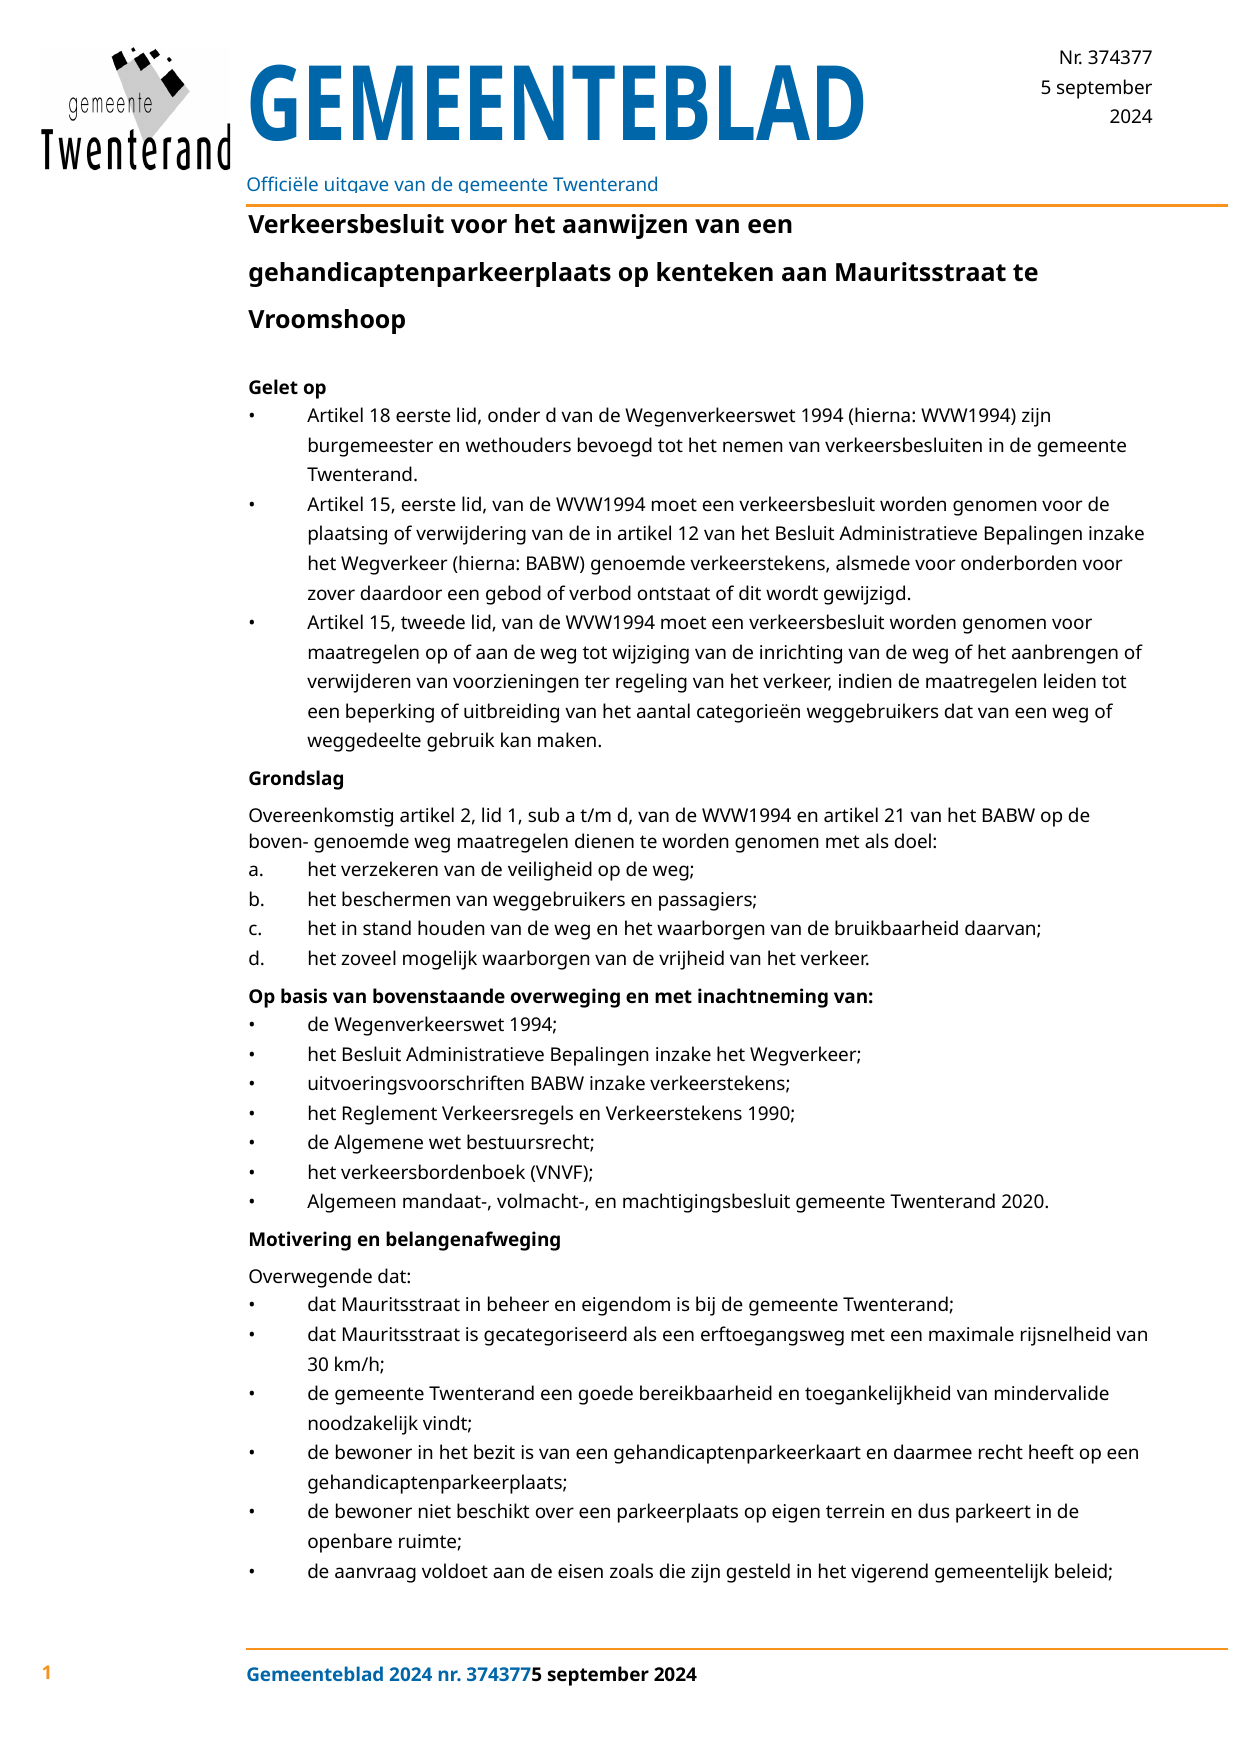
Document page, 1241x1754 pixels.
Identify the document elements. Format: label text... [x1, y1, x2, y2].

list de aanvraag voldoet aan de eisen zoals die zijn gesteld in het vigerend gemeentelijk beleid; [248, 1558, 1152, 1584]
list het Reglement Verkeersregels en Verkeerstekens 1990; [248, 1100, 1152, 1126]
list dat Mauritsstraat in beheer en eigendom is bij de gemeente Twenterand; [248, 1292, 1152, 1317]
list het in stand houden van de weg en het waarborgen van de bruikbaarheid daarvan; [248, 915, 1152, 941]
text Overwegende dat: [248, 1263, 1152, 1289]
text Grondslag [248, 766, 1152, 791]
list de gemeente Twenterand een goede bereikbaarheid en toegankelijkheid van mindervalide noodzakelijk vindt; [248, 1380, 1152, 1436]
list het zoveel mogelijk waarborgen van de vrijheid van het verkeer. [248, 945, 1152, 971]
picture [41, 47, 231, 172]
list de Algemene wet bestuursrecht; [248, 1129, 1152, 1155]
text Overeenkomstig artikel 2, lid 1, sub a t/m d, van de WVW1994 en artikel 21 van het BABW op de boven- genoemde weg maatregelen dienen te worden genomen met als doel: [248, 802, 1152, 854]
list de bewoner niet beschikt over een parkeerplaats op eigen terrein en dus parkeert in de openbare ruimte; [248, 1499, 1152, 1554]
list de Wegenverkeerswet 1994; [248, 1011, 1152, 1037]
text Op basis van bovenstaande overweging en met inachtneming van: [248, 983, 1152, 1009]
list de bewoner in het bezit is van een gehandicaptenparkeerkaart en daarmee recht heeft op een gehandicaptenparkeerplaats; [248, 1439, 1152, 1495]
list Artikel 18 eerste lid, onder d van de Wegenverkeerswet 1994 (hierna: WVW1994) zijn burgemeester en wethouders bevoegd tot het nemen van verkeersbesluiten in de gemeente Twenterand. [248, 402, 1152, 487]
text Verkeersbesluit voor het aanwijzen van een gehandicaptenparkeerplaats op kenteken aan Mauritsstraat te Vroomshoop [248, 207, 1152, 336]
list Algemeen mandaat-, volmacht-, en machtigingsbesluit gemeente Twenterand 2020. [248, 1189, 1152, 1214]
list het Besluit Administratieve Bepalingen inzake het Wegverkeer; [248, 1041, 1152, 1067]
text Motivering en belangenafweging [248, 1227, 1152, 1252]
list Artikel 15, eerste lid, van de WVW1994 moet een verkeersbesluit worden genomen voor de plaatsing of verwijdering van de in artikel 12 van het Besluit Administratieve Bepalingen inzake het Wegverkeer (hierna: BABW) genoemde verkeerstekens, alsmede voor onderborden voor zover daardoor een gebod of verbod ontstaat of dit wordt gewijzigd. [248, 491, 1152, 605]
list het verkeersbordenboek (VNVF); [248, 1159, 1152, 1185]
list dat Mauritsstraat is gecategoriseerd als een erftoegangsweg met een maximale rijsnelheid van 30 km/h; [248, 1321, 1152, 1377]
list uitvoeringsvoorschriften BABW inzake verkeerstekens; [248, 1070, 1152, 1096]
list het verzekeren van de veiligheid op de weg; [248, 856, 1152, 882]
list Artikel 15, tweede lid, van de WVW1994 moet een verkeersbesluit worden genomen voor maatregelen op of aan de weg tot wijziging van de inrichting van de weg of het aanbrengen of verwijderen van voorzieningen ter regeling van het verkeer, indien de maatregelen leiden tot een beperking of uitbreiding van het aantal categorieën weggebruikers dat van een weg of weggedeelte gebruik kan maken. [248, 609, 1152, 753]
text Gelet op [248, 374, 1152, 399]
list het beschermen van weggebruikers en passagiers; [248, 886, 1152, 912]
